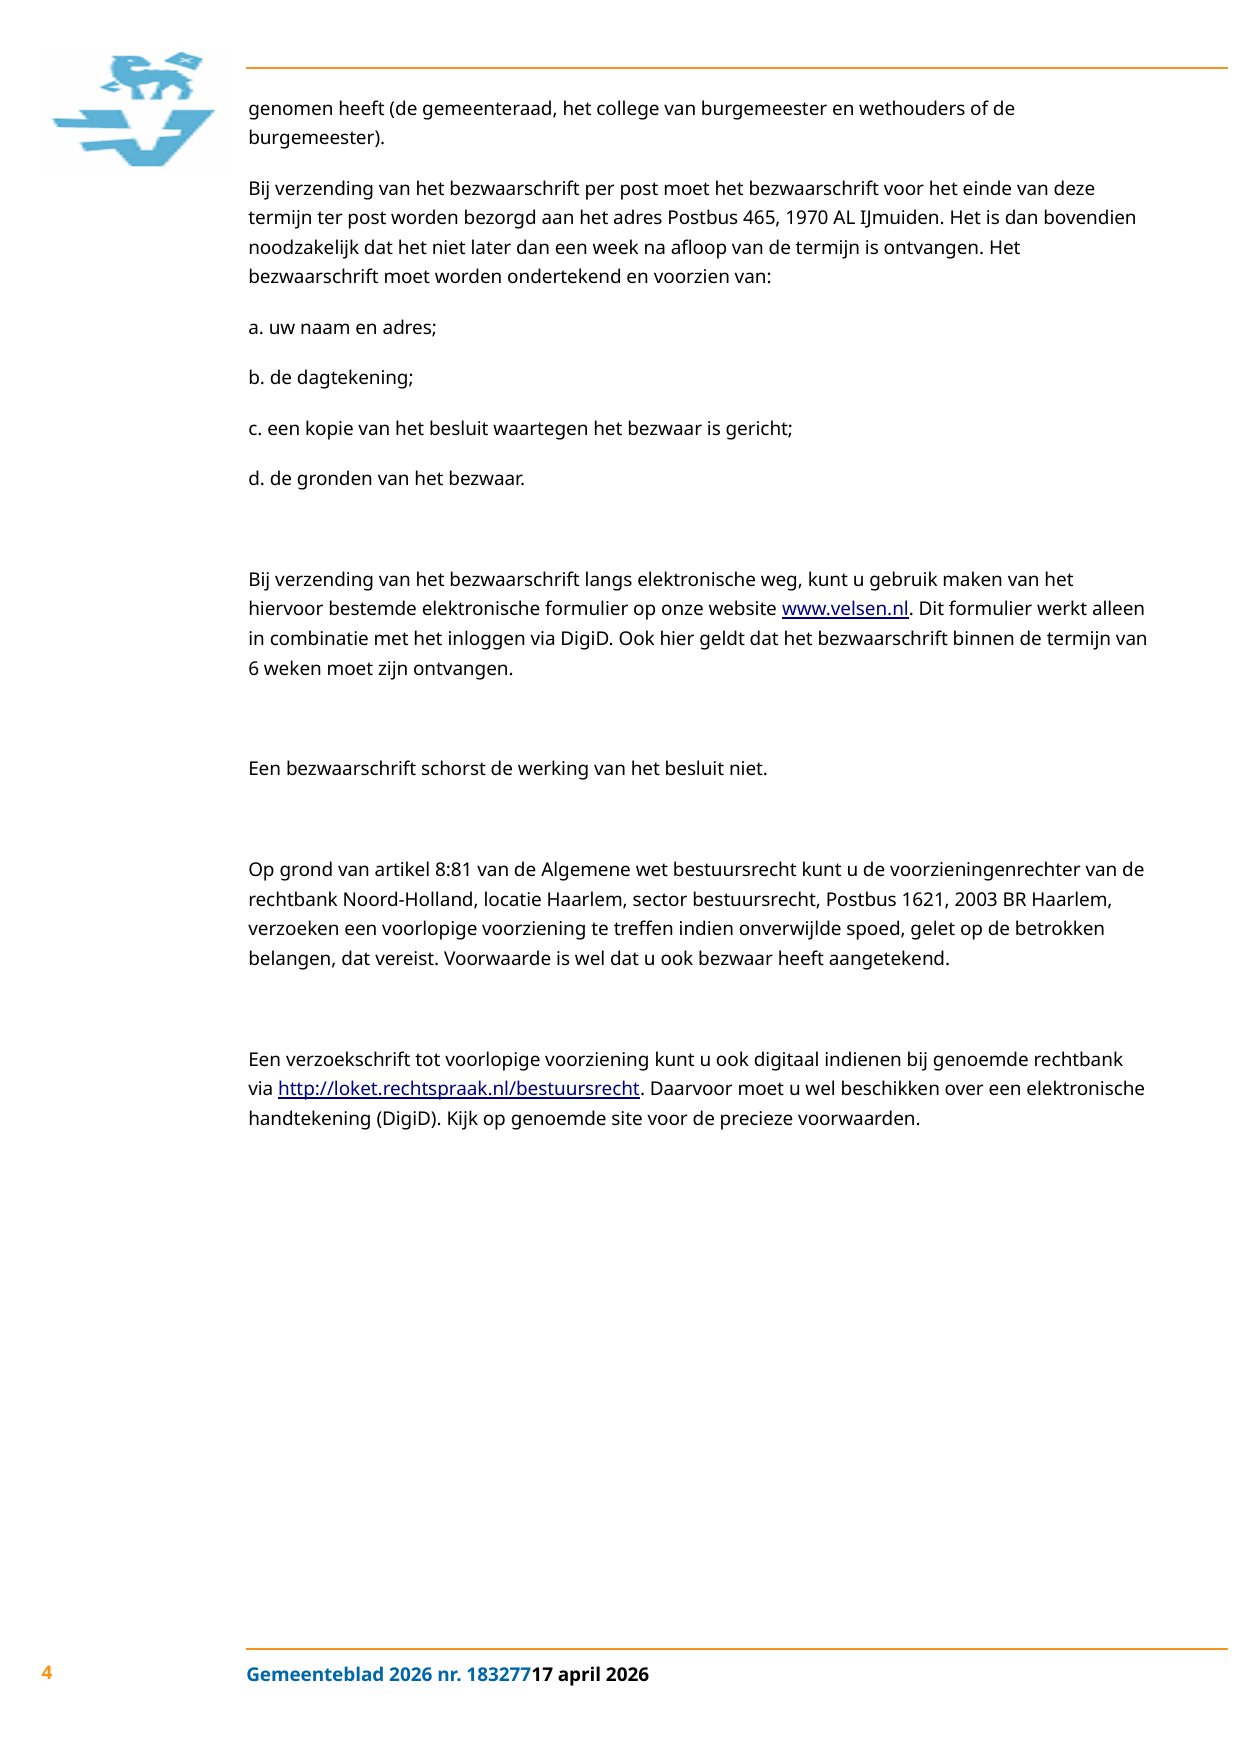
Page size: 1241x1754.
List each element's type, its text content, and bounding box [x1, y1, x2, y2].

text Een verzoekschrift tot voorlopige voorziening kunt u ook digitaal indienen bij genoemde rechtbank via http://loket.rechtspraak.nl/bestuursrecht. Daarvoor moet u wel beschikken over een elektronische handtekening (DigiD). Kijk op genoemde site voor de precieze voorwaarden. [248, 1046, 1152, 1131]
text d. de gronden van het bezwaar. [248, 465, 1152, 491]
text Een bezwaarschrift schorst de werking van het besluit niet. [248, 756, 1152, 781]
text a. uw naam en adres; [248, 314, 1152, 340]
picture [41, 47, 231, 172]
text c. een kopie van het besluit waartegen het bezwaar is gericht; [248, 415, 1152, 441]
text Bij verzending van het bezwaarschrift per post moet het bezwaarschrift voor het einde van deze termijn ter post worden bezorgd aan het adres Postbus 465, 1970 AL IJmuiden. Het is dan bovendien noodzakelijk dat het niet later dan een week na afloop van de termijn is ontvangen. Het bezwaarschrift moet worden ondertekend en voorzien van: [248, 175, 1152, 289]
text genomen heeft (de gemeenteraad, het college van burgemeester en wethouders of de burgemeester). [248, 95, 1152, 150]
text Op grond van artikel 8:81 van de Algemene wet bestuursrecht kunt u de voorzieningenrechter van de rechtbank Noord-Holland, locatie Haarlem, sector bestuursrecht, Postbus 1621, 2003 BR Haarlem, verzoeken een voorlopige voorziening te treffen indien onverwijlde spoed, gelet op de betrokken belangen, dat vereist. Voorwaarde is wel dat u ook bezwaar heeft aangetekend. [248, 856, 1152, 971]
text Bij verzending van het bezwaarschrift langs elektronische weg, kunt u gebruik maken van het hiervoor bestemde elektronische formulier op onze website www.velsen.nl. Dit formulier werkt alleen in combinatie met het inloggen via DigiD. Ook hier geldt dat het bezwaarschrift binnen de termijn van 6 weken moet zijn ontvangen. [248, 566, 1152, 681]
text b. de dagtekening; [248, 364, 1152, 390]
